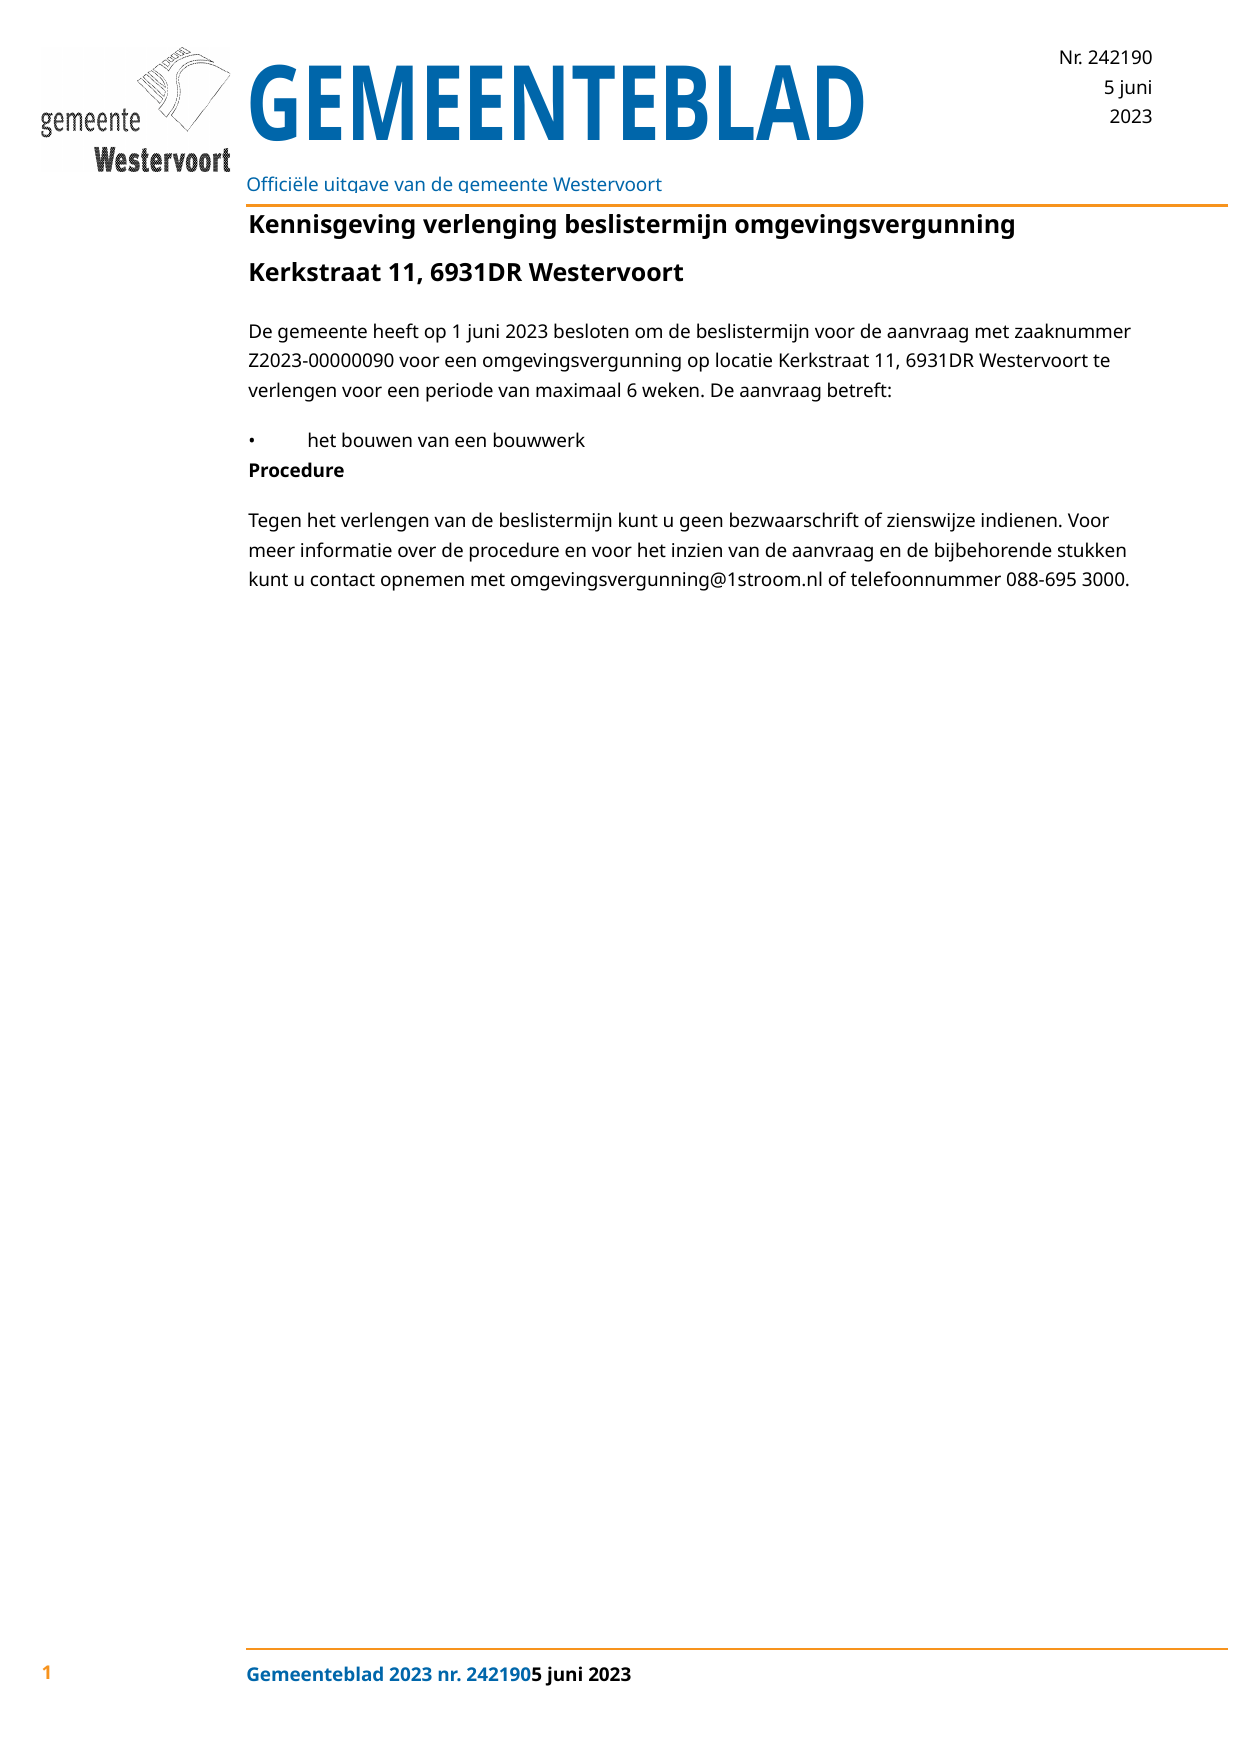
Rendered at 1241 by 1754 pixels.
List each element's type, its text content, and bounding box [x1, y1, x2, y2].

picture [41, 47, 231, 172]
text De gemeente heeft op 1 juni 2023 besloten om de beslistermijn voor de aanvraag met zaaknummer Z2023-00000090 voor een omgevingsvergunning op locatie Kerkstraat 11, 6931DR Westervoort te verlengen voor een periode van maximaal 6 weken. De aanvraag betreft: [248, 318, 1152, 403]
text Tegen het verlengen van de beslistermijn kunt u geen bezwaarschrift of zienswijze indienen. Voor meer informatie over de procedure en voor het inzien van de aanvraag en de bijbehorende stukken kunt u contact opnemen met omgevingsvergunning@1stroom.nl of telefoonnummer 088-695 3000. [248, 507, 1152, 592]
text Procedure [248, 457, 1152, 483]
text Kennisgeving verlenging beslistermijn omgevingsvergunning Kerkstraat 11, 6931DR Westervoort [248, 207, 1152, 288]
list het bouwen van een bouwwerk [248, 427, 1152, 453]
